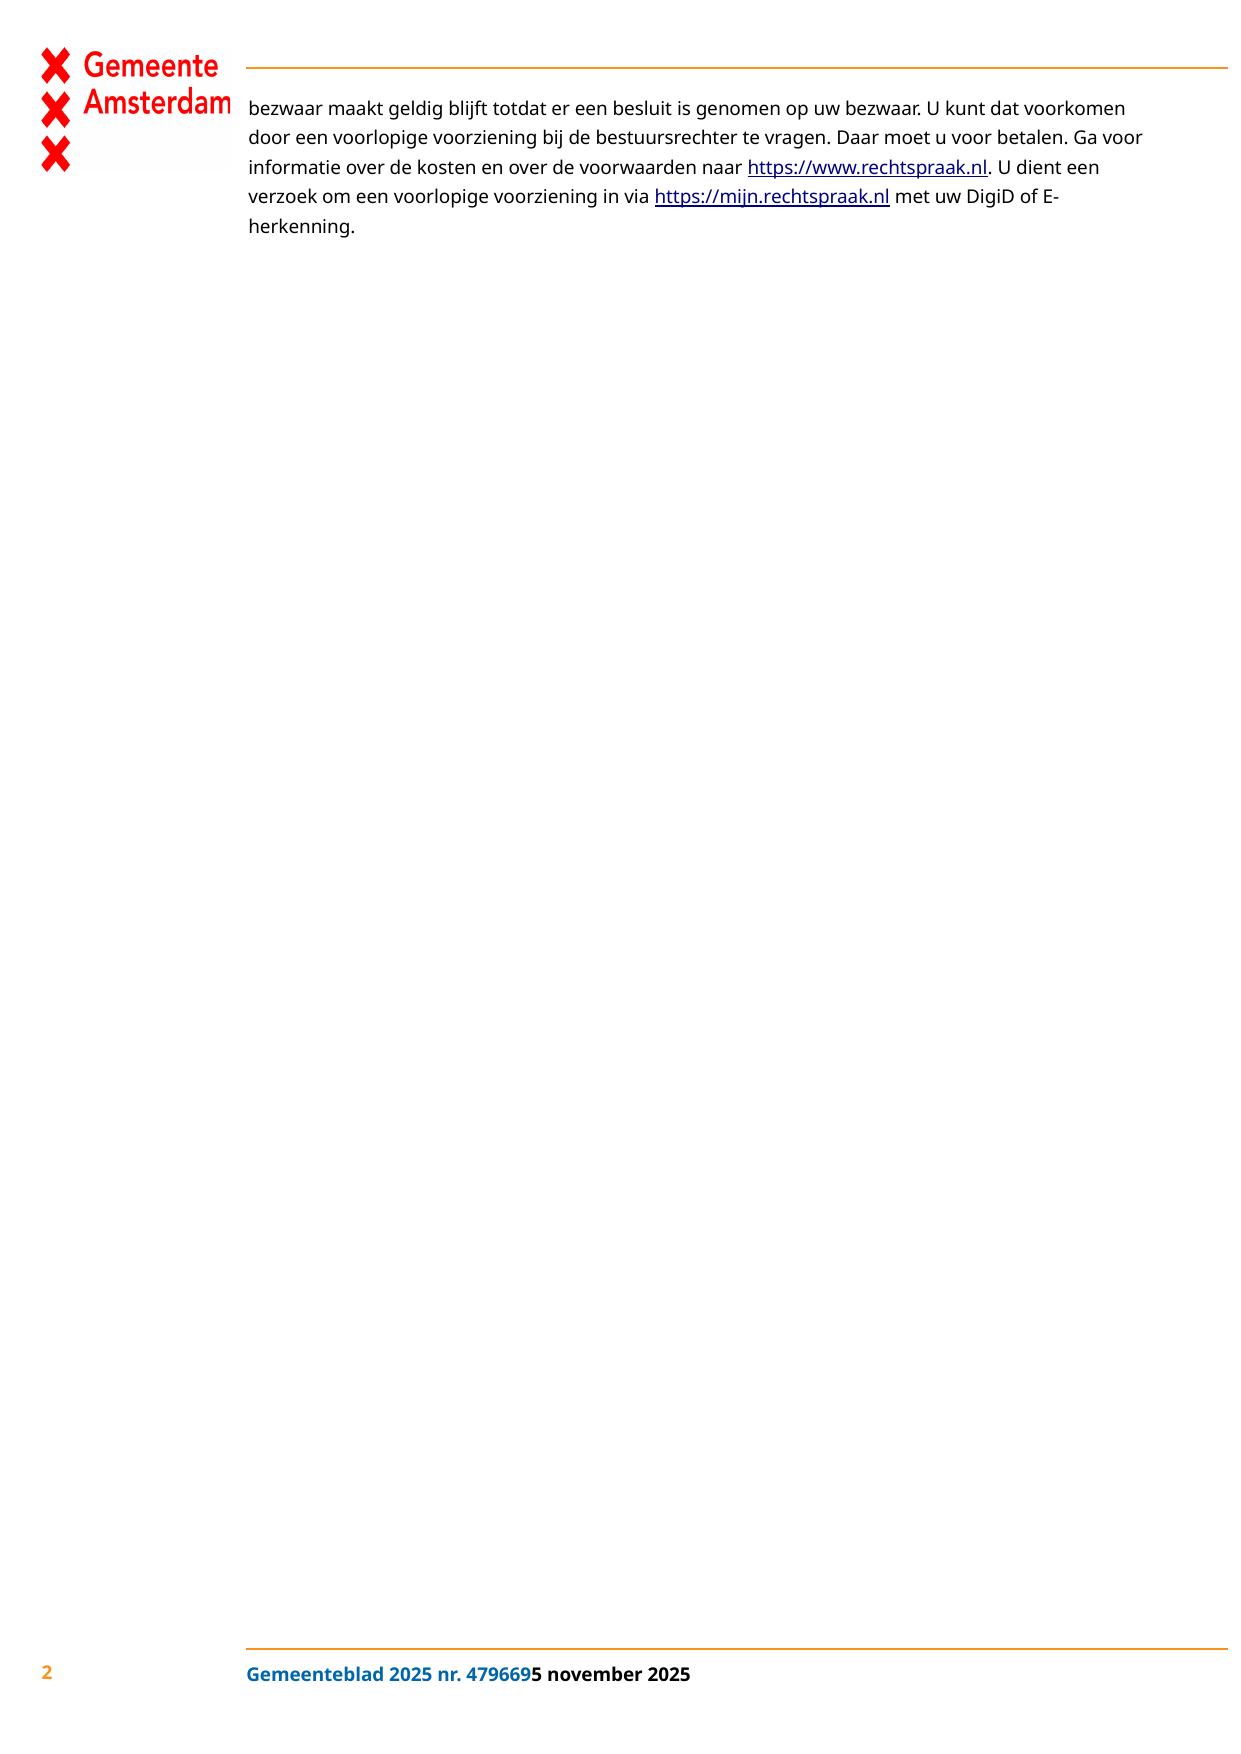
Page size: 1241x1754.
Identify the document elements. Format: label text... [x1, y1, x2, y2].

picture [41, 47, 231, 172]
text bezwaar maakt geldig blijft totdat er een besluit is genomen op uw bezwaar. U kunt dat voorkomen door een voorlopige voorziening bij de bestuursrechter te vragen. Daar moet u voor betalen. Ga voor informatie over de kosten en over de voorwaarden naar https://www.rechtspraak.nl. U dient een verzoek om een voorlopige voorziening in via https://mijn.rechtspraak.nl met uw DigiD of E-herkenning. [248, 95, 1152, 239]
